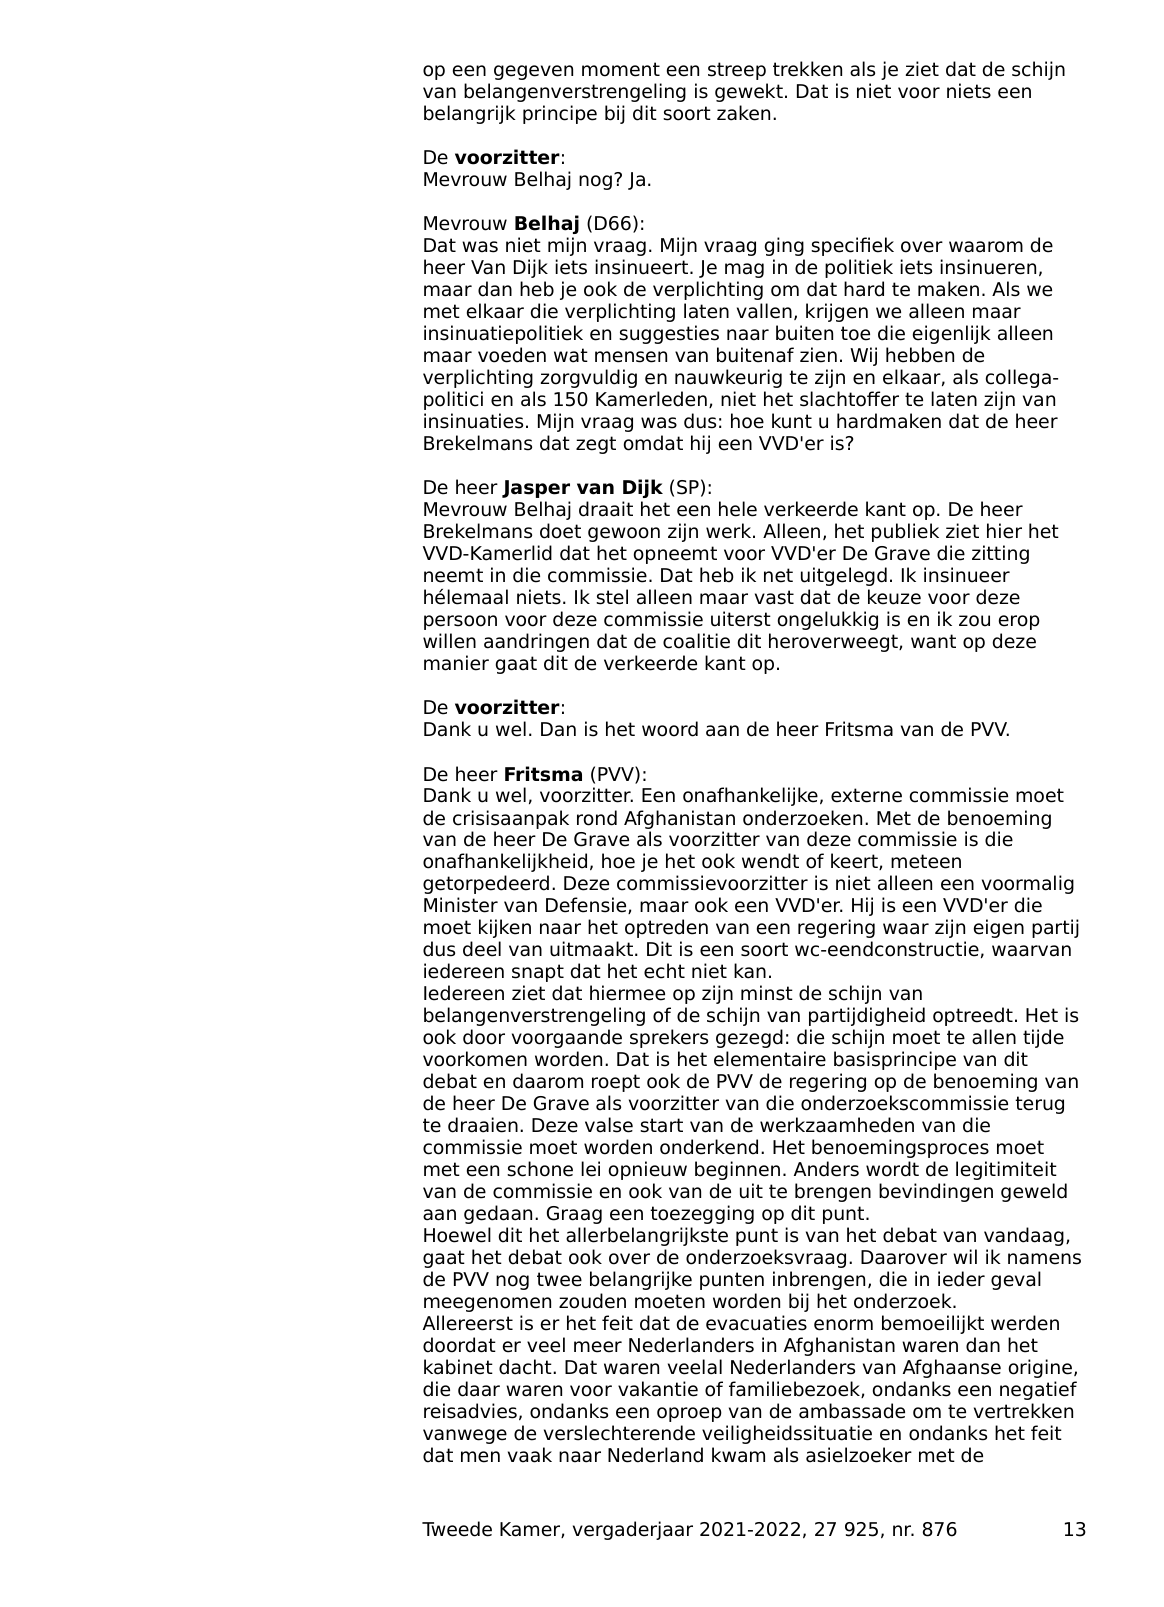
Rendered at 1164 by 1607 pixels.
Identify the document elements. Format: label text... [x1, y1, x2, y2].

text Dank u wel, voorzitter. Een onafhankelijke, externe commissie moet de crisisaanpak rond Afghanistan onderzoeken. Met de benoeming van de heer De Grave als voorzitter van deze commissie is die onafhankelijkheid, hoe je het ook wendt of keert, meteen getorpedeerd. Deze commissievoorzitter is niet alleen een voormalig Minister van Defensie, maar ook een VVD'er. Hij is een VVD'er die moet kijken naar het optreden van een regering waar zijn eigen partij dus deel van uitmaakt. Dit is een soort wc-eendconstructie, waarvan iedereen snapt dat het echt niet kan. [422, 785, 1087, 983]
text op een gegeven moment een streep trekken als je ziet dat de schijn van belangenverstrengeling is gewekt. Dat is niet voor niets een belangrijk principe bij dit soort zaken. [422, 59, 1087, 125]
text Allereerst is er het feit dat de evacuaties enorm bemoeilijkt werden doordat er veel meer Nederlanders in Afghanistan waren dan het kabinet dacht. Dat waren veelal Nederlanders van Afghaanse origine, die daar waren voor vakantie of familiebezoek, ondanks een negatief reisadvies, ondanks een oproep van de ambassade om te vertrekken vanwege de verslechterende veiligheidssituatie en ondanks het feit dat men vaak naar Nederland kwam als asielzoeker met de [422, 1313, 1087, 1467]
text Mevrouw Belhaj (D66): [422, 213, 1087, 235]
text Mevrouw Belhaj draait het een hele verkeerde kant op. De heer Brekelmans doet gewoon zijn werk. Alleen, het publiek ziet hier het VVD-Kamerlid dat het opneemt voor VVD'er De Grave die zitting neemt in die commissie. Dat heb ik net uitgelegd. Ik insinueer hélemaal niets. Ik stel alleen maar vast dat de keuze voor deze persoon voor deze commissie uiterst ongelukkig is en ik zou erop willen aandringen dat de coalitie dit heroverweegt, want op deze manier gaat dit de verkeerde kant op. [422, 499, 1087, 675]
text Mevrouw Belhaj nog? Ja. [422, 169, 1087, 191]
text De heer Jasper van Dijk (SP): [422, 477, 1087, 499]
text De heer Fritsma (PVV): [422, 763, 1087, 785]
text Iedereen ziet dat hiermee op zijn minst de schijn van belangenverstrengeling of de schijn van partijdigheid optreedt. Het is ook door voorgaande sprekers gezegd: die schijn moet te allen tijde voorkomen worden. Dat is het elementaire basisprincipe van dit debat en daarom roept ook de PVV de regering op de benoeming van de heer De Grave als voorzitter van die onderzoekscommissie terug te draaien. Deze valse start van de werkzaamheden van die commissie moet worden onderkend. Het benoemingsproces moet met een schone lei opnieuw beginnen. Anders wordt de legitimiteit van de commissie en ook van de uit te brengen bevindingen geweld aan gedaan. Graag een toezegging op dit punt. [422, 983, 1087, 1225]
text De voorzitter: [422, 147, 1087, 169]
text Hoewel dit het allerbelangrijkste punt is van het debat van vandaag, gaat het debat ook over de onderzoeksvraag. Daarover wil ik namens de PVV nog twee belangrijke punten inbrengen, die in ieder geval meegenomen zouden moeten worden bij het onderzoek. [422, 1225, 1087, 1313]
text Dank u wel. Dan is het woord aan de heer Fritsma van de PVV. [422, 719, 1087, 741]
text Dat was niet mijn vraag. Mijn vraag ging specifiek over waarom de heer Van Dijk iets insinueert. Je mag in de politiek iets insinueren, maar dan heb je ook de verplichting om dat hard te maken. Als we met elkaar die verplichting laten vallen, krijgen we alleen maar insinuatiepolitiek en suggesties naar buiten toe die eigenlijk alleen maar voeden wat mensen van buitenaf zien. Wij hebben de verplichting zorgvuldig en nauwkeurig te zijn en elkaar, als collega-politici en als 150 Kamerleden, niet het slachtoffer te laten zijn van insinuaties. Mijn vraag was dus: hoe kunt u hardmaken dat de heer Brekelmans dat zegt omdat hij een VVD'er is? [422, 235, 1087, 455]
text De voorzitter: [422, 697, 1087, 719]
